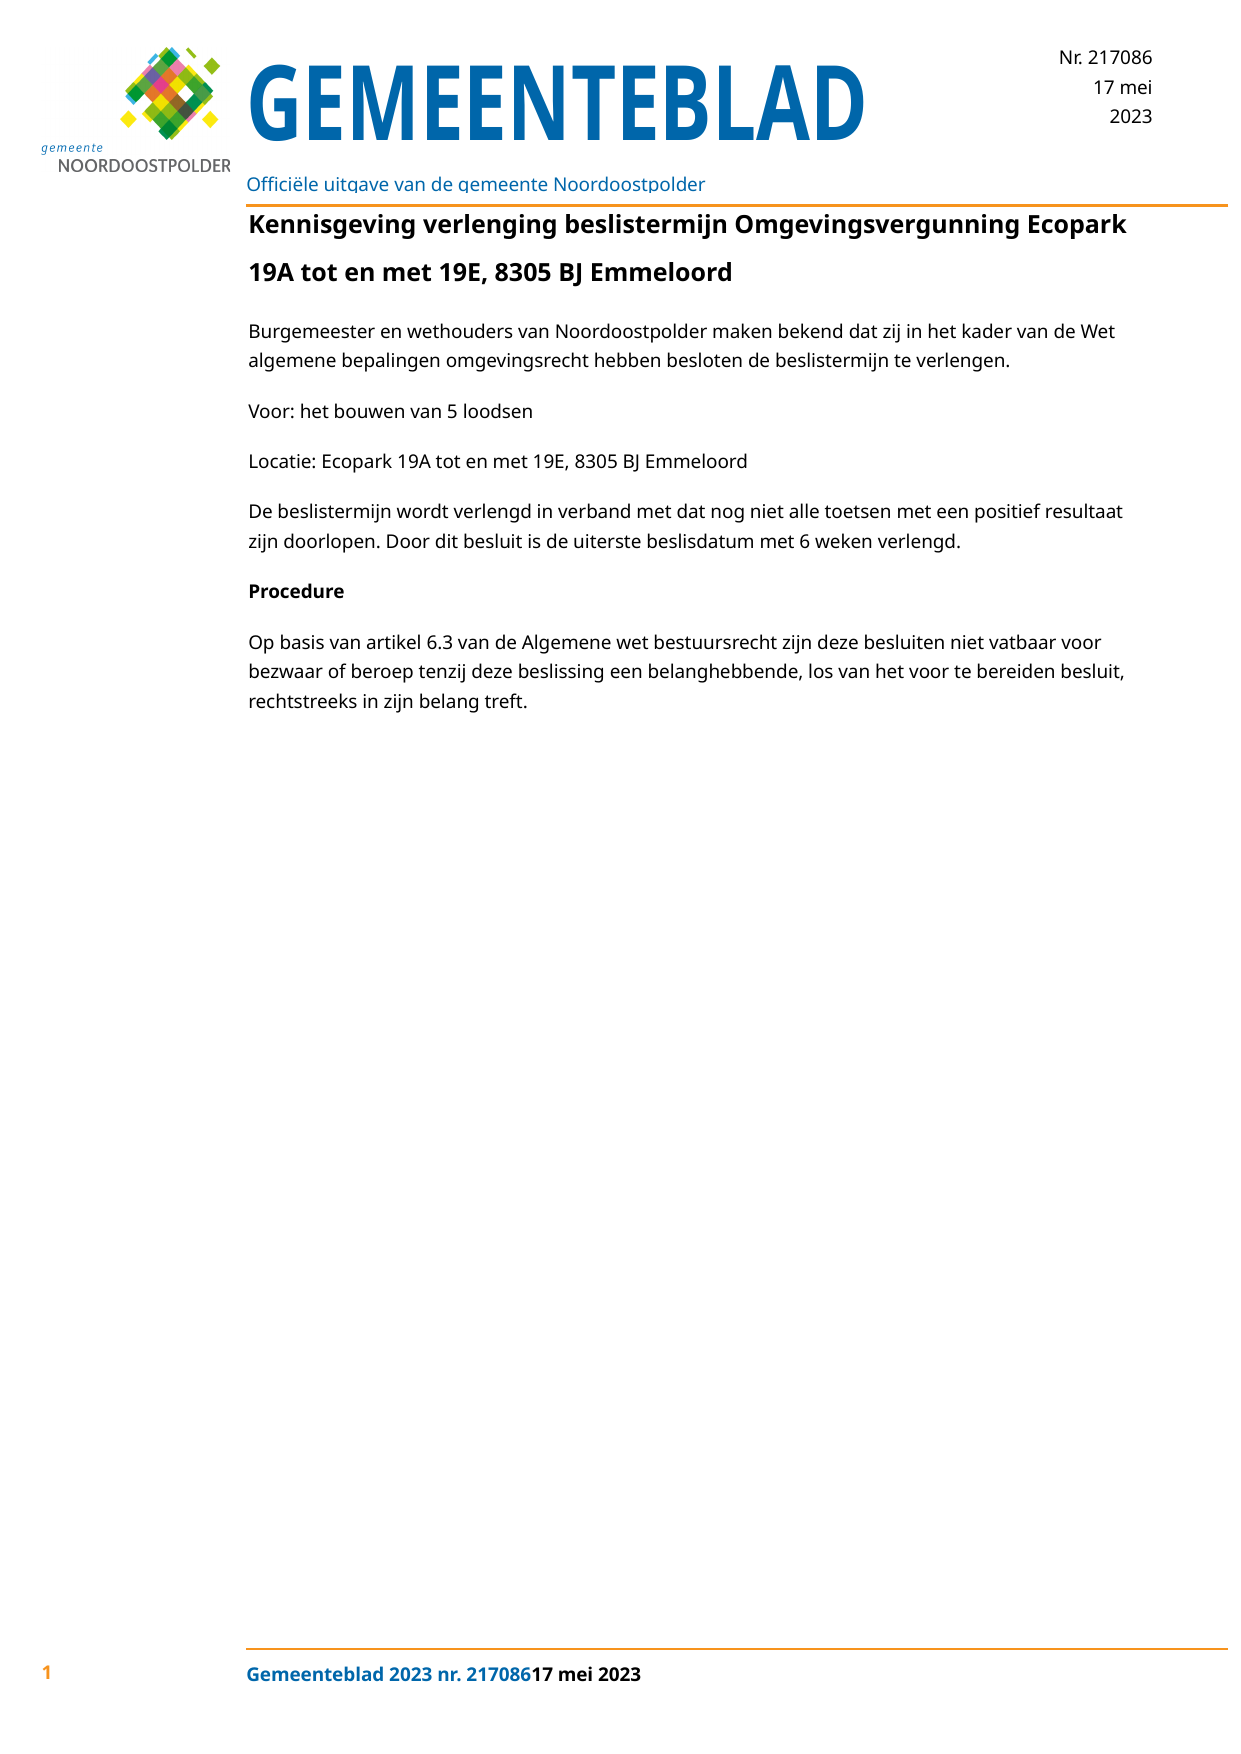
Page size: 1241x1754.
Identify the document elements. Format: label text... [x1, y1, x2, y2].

text Procedure [248, 579, 1152, 604]
text Voor: het bouwen van 5 loodsen [248, 398, 1152, 424]
text Kennisgeving verlenging beslistermijn Omgevingsvergunning Ecopark 19A tot en met 19E, 8305 BJ Emmeloord [248, 207, 1152, 288]
text Burgemeester en wethouders van Noordoostpolder maken bekend dat zij in het kader van de Wet algemene bepalingen omgevingsrecht hebben besloten de beslistermijn te verlengen. [248, 318, 1152, 373]
text Op basis van artikel 6.3 van de Algemene wet bestuursrecht zijn deze besluiten niet vatbaar voor bezwaar of beroep tenzij deze beslissing een belanghebbende, los van het voor te bereiden besluit, rechtstreeks in zijn belang treft. [248, 629, 1152, 714]
picture [41, 47, 231, 172]
text Locatie: Ecopark 19A tot en met 19E, 8305 BJ Emmeloord [248, 448, 1152, 474]
text De beslistermijn wordt verlengd in verband met​ ​​dat nog niet alle toetsen met een positief resultaat zijn doorlopen. Door dit besluit is de uiterste beslisdatum met 6 weken verlengd. [248, 499, 1152, 554]
